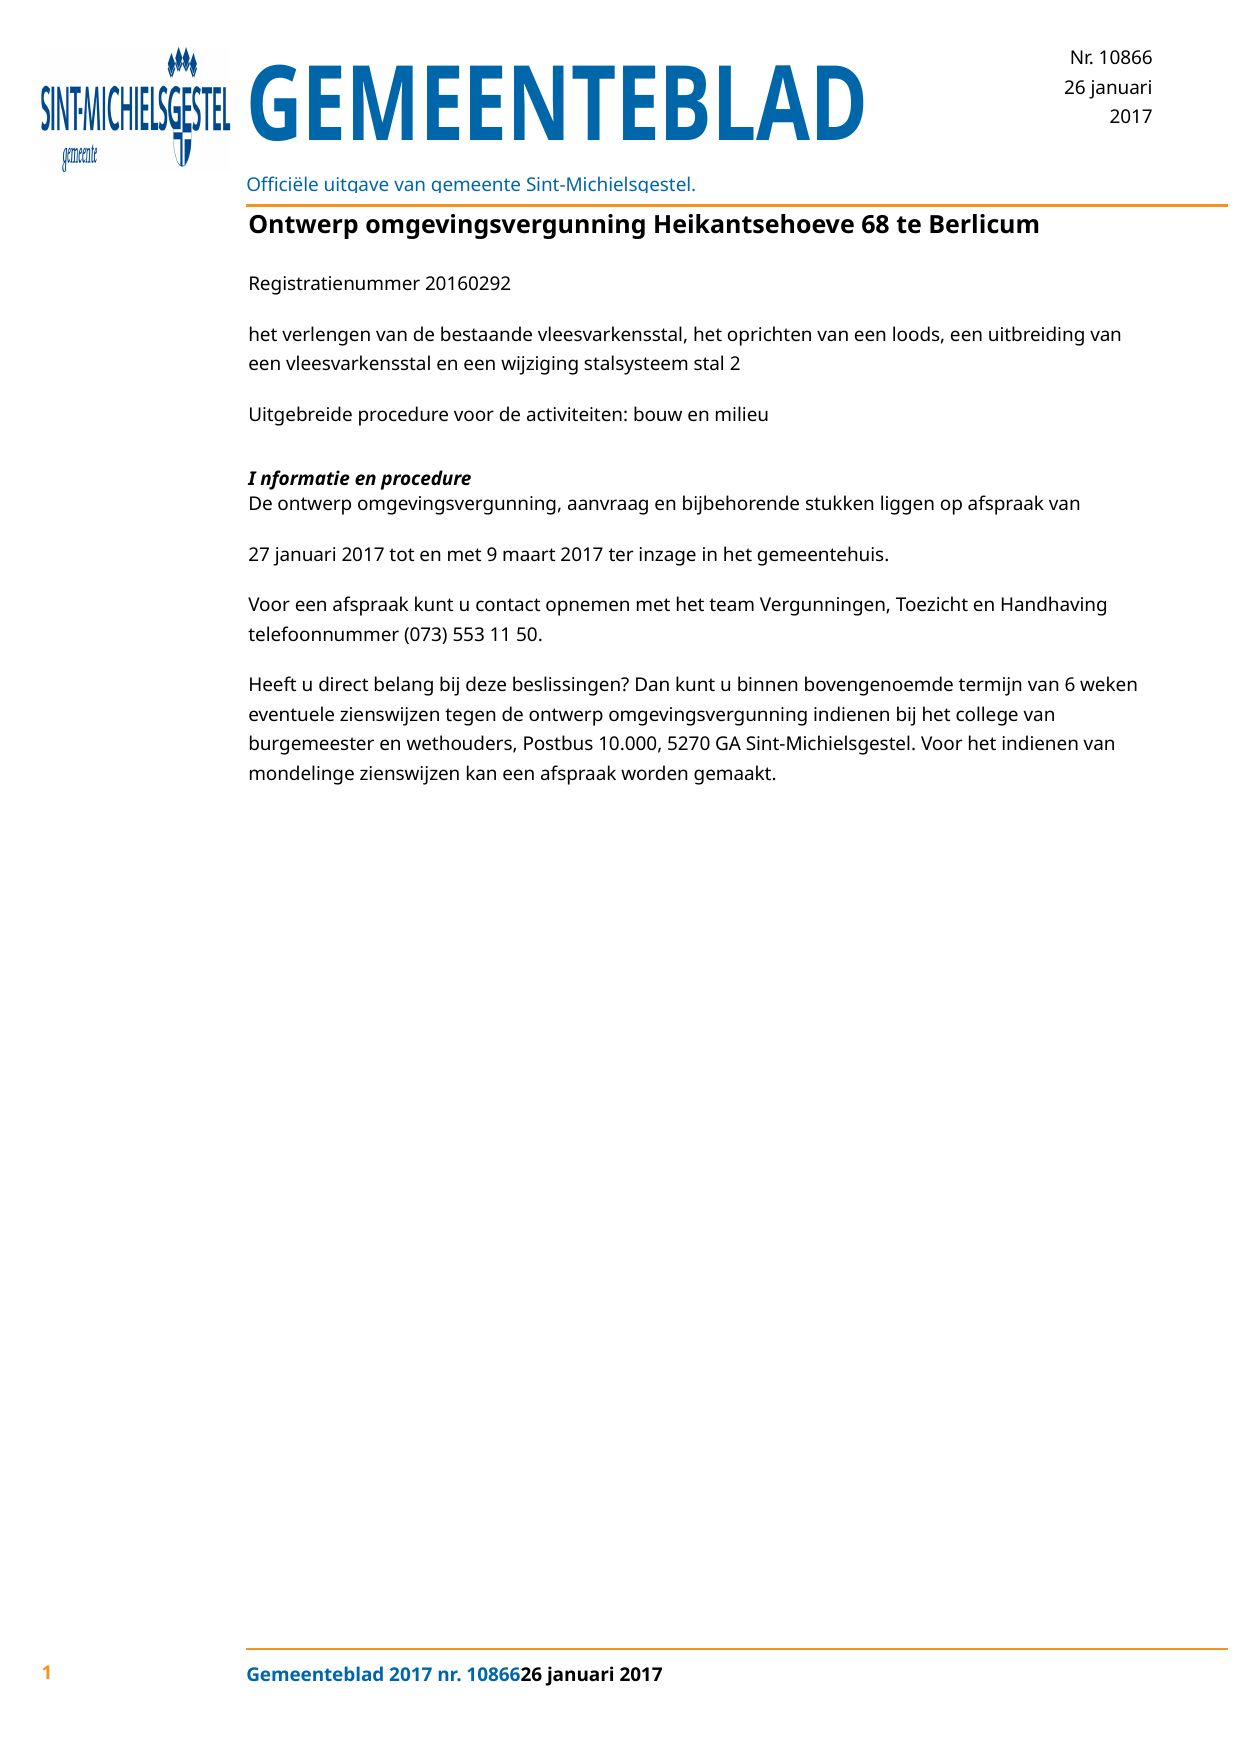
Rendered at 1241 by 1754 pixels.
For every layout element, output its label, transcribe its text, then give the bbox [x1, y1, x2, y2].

text De ontwerp omgevingsvergunning, aanvraag en bijbehorende stukken liggen op afspraak van [248, 490, 1152, 516]
text Voor een afspraak kunt u contact opnemen met het team Vergunningen, Toezicht en Handhaving telefoonnummer (073) 553 11 50. [248, 591, 1152, 647]
text Ontwerp omgevingsvergunning Heikantsehoeve 68 te Berlicum [248, 207, 1152, 241]
text 27 januari 2017 tot en met 9 maart 2017 ter inzage in het gemeentehuis. [248, 541, 1152, 567]
text I nformatie en procedure [248, 465, 1152, 490]
text Registratienummer 20160292 [248, 270, 1152, 296]
picture [41, 47, 231, 172]
text het verlengen van de bestaande vleesvarkensstal, het oprichten van een loods, een uitbreiding van een vleesvarkensstal en een wijziging stalsysteem stal 2 [248, 321, 1152, 376]
text Heeft u direct belang bij deze beslissingen? Dan kunt u binnen bovengenoemde termijn van 6 weken eventuele zienswijzen tegen de ontwerp omgevingsvergunning indienen bij het college van burgemeester en wethouders, Postbus 10.000, 5270 GA Sint-Michielsgestel. Voor het indienen van mondelinge zienswijzen kan een afspraak worden gemaakt. [248, 671, 1152, 786]
text Uitgebreide procedure voor de activiteiten: bouw en milieu [248, 401, 1152, 426]
